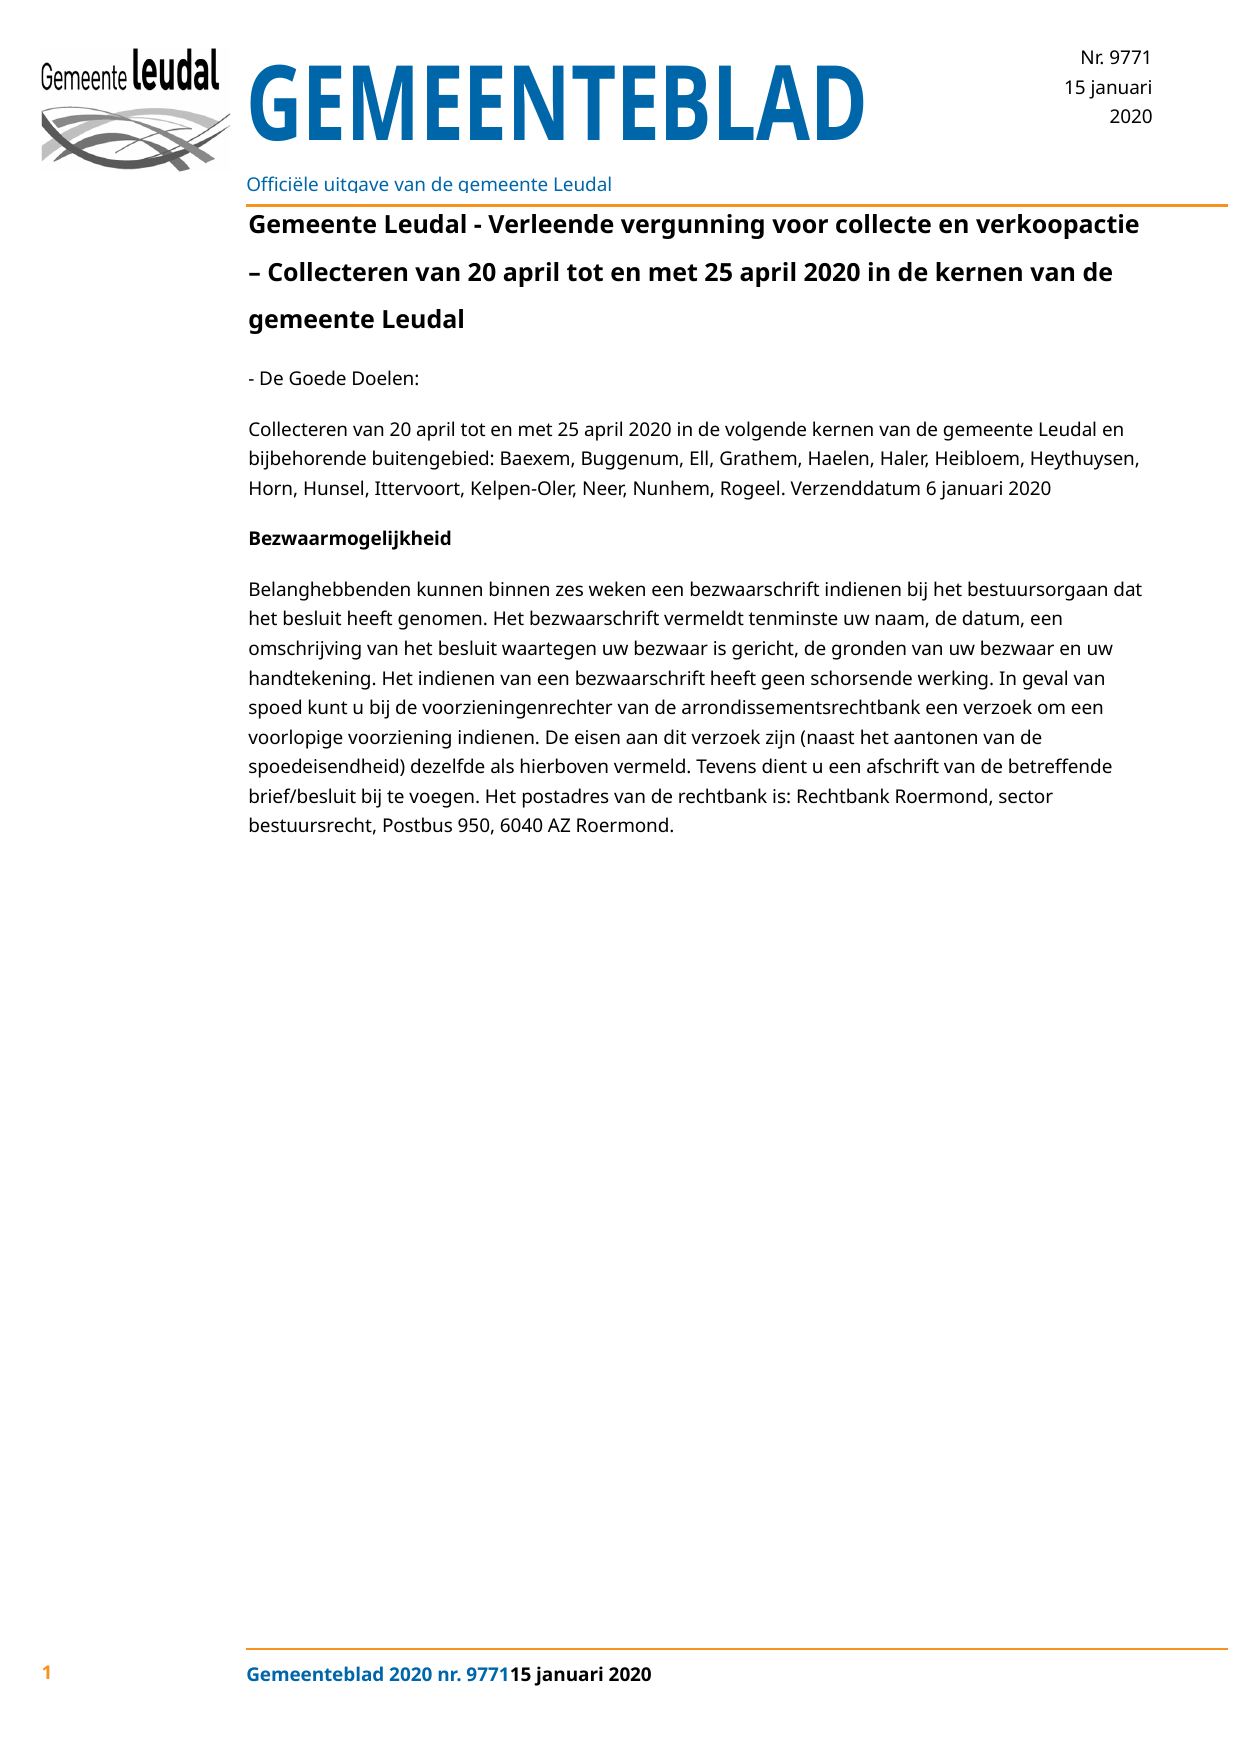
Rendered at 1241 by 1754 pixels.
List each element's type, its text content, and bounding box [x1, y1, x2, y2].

text - De Goede Doelen: [248, 366, 1152, 391]
text Gemeente Leudal - Verleende vergunning voor collecte en verkoopactie – Collecteren van 20 april tot en met 25 april 2020 in de kernen van de gemeente Leudal [248, 207, 1152, 336]
text Collecteren van 20 april tot en met 25 april 2020 in de volgende kernen van de gemeente Leudal en bijbehorende buitengebied: Baexem, Buggenum, Ell, Grathem, Haelen, Haler, Heibloem, Heythuysen, Horn, Hunsel, Ittervoort, Kelpen-Oler, Neer, Nunhem, Rogeel. Verzenddatum 6 januari 2020 [248, 416, 1152, 501]
text Bezwaarmogelijkheid [248, 526, 1152, 551]
picture [41, 47, 231, 172]
text Belanghebbenden kunnen binnen zes weken een bezwaarschrift indienen bij het bestuursorgaan dat het besluit heeft genomen. Het bezwaarschrift vermeldt tenminste uw naam, de datum, een omschrijving van het besluit waartegen uw bezwaar is gericht, de gronden van uw bezwaar en uw handtekening. Het indienen van een bezwaarschrift heeft geen schorsende werking. In geval van spoed kunt u bij de voorzieningenrechter van de arrondissementsrechtbank een verzoek om een voorlopige voorziening indienen. De eisen aan dit verzoek zijn (naast het aantonen van de spoedeisendheid) dezelfde als hierboven vermeld. Tevens dient u een afschrift van de betreffende brief/besluit bij te voegen. Het postadres van de rechtbank is: Rechtbank Roermond, sector bestuursrecht, Postbus 950, 6040 AZ Roermond. [248, 576, 1152, 838]
